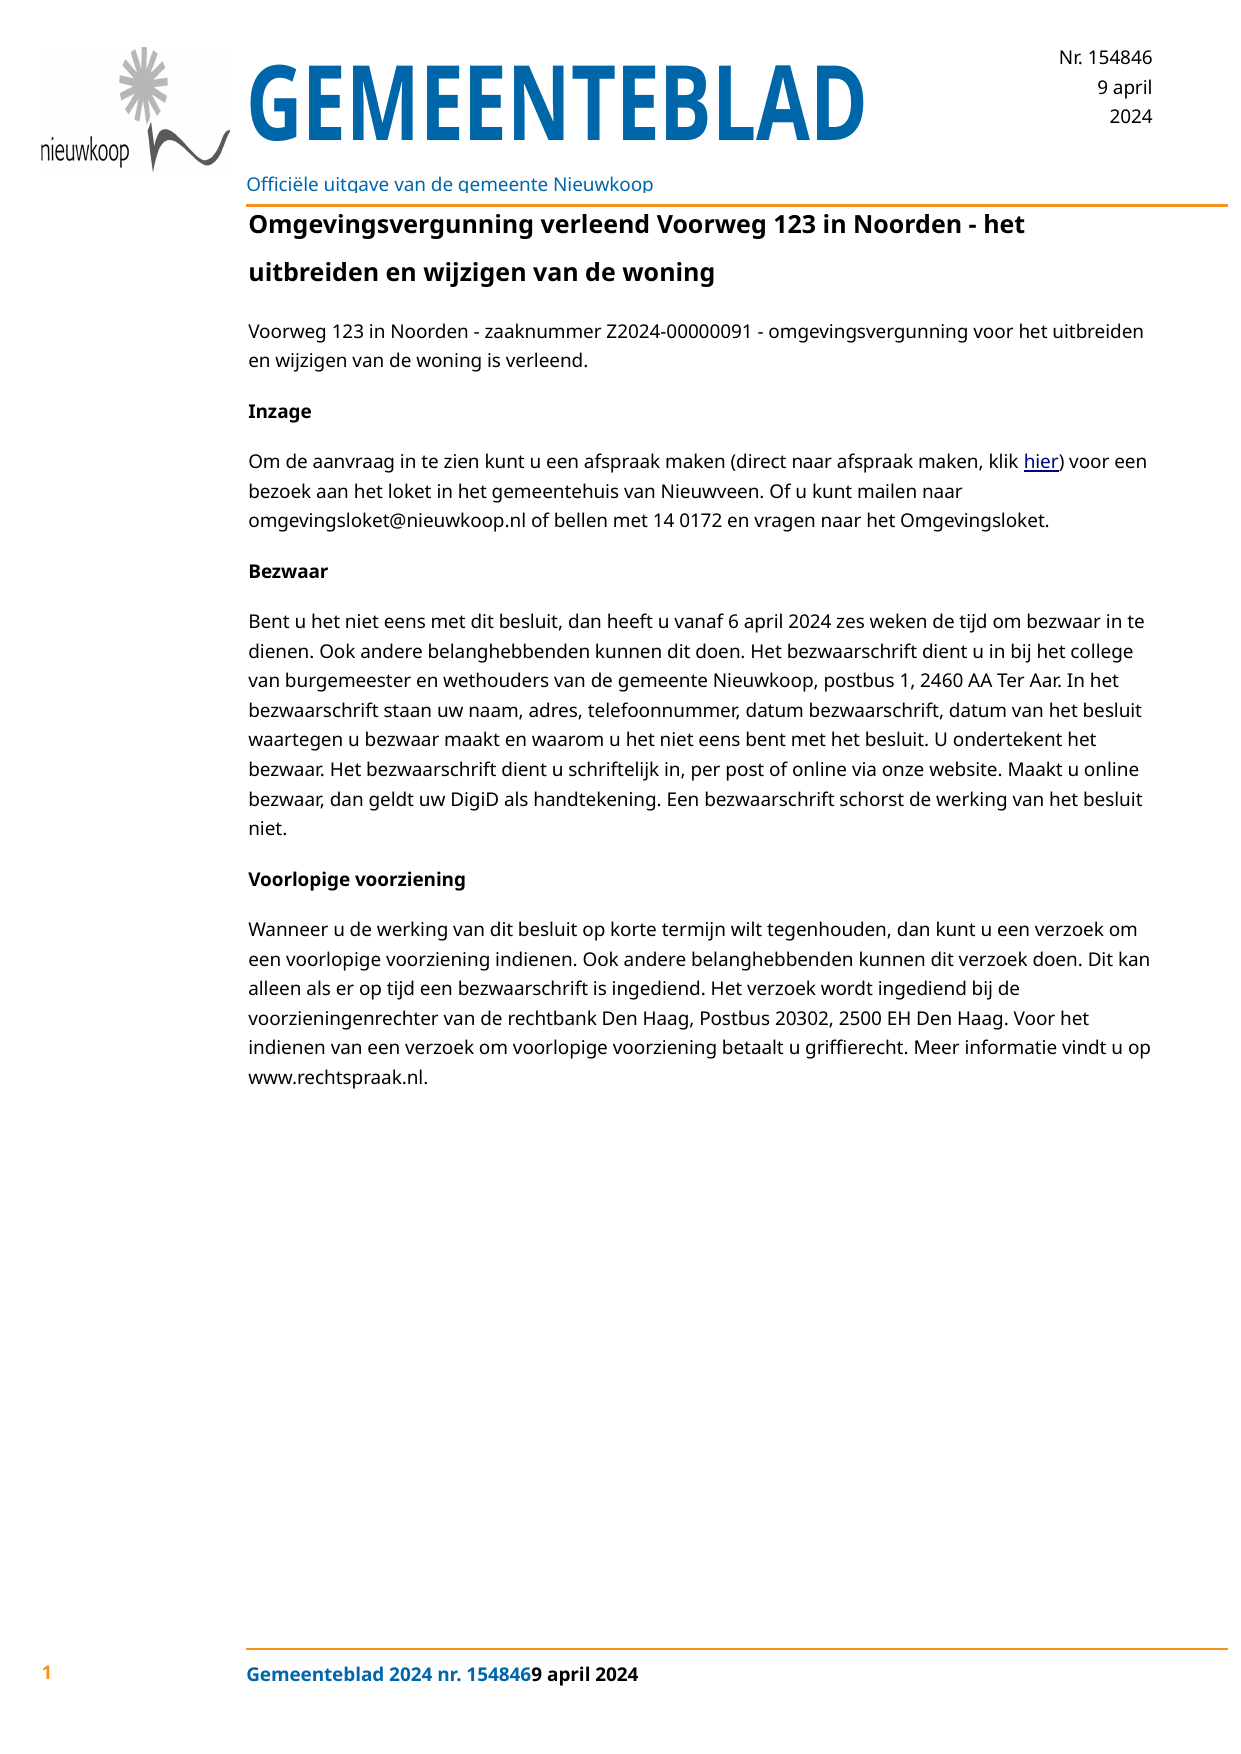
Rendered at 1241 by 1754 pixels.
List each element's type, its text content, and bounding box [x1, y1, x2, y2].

text Voorlopige voorziening [248, 866, 1152, 892]
text Bent u het niet eens met dit besluit, dan heeft u vanaf 6 april 2024 zes weken de tijd om bezwaar in te dienen. Ook andere belanghebbenden kunnen dit doen. Het bezwaarschrift dient u in bij het college van burgemeester en wethouders van de gemeente Nieuwkoop, postbus 1, 2460 AA Ter Aar. In het bezwaarschrift staan uw naam, adres, telefoonnummer, datum bezwaarschrift, datum van het besluit waartegen u bezwaar maakt en waarom u het niet eens bent met het besluit. U ondertekent het bezwaar. Het bezwaarschrift dient u schriftelijk in, per post of online via onze website. Maakt u online bezwaar, dan geldt uw DigiD als handtekening. Een bezwaarschrift schorst de werking van het besluit niet. [248, 608, 1152, 841]
text Voorweg 123 in Noorden - zaaknummer Z2024-00000091 - omgevingsvergunning voor het uitbreiden en wijzigen van de woning is verleend. [248, 318, 1152, 373]
text Inzage [248, 398, 1152, 424]
text Wanneer u de werking van dit besluit op korte termijn wilt tegenhouden, dan kunt u een verzoek om een voorlopige voorziening indienen. Ook andere belanghebbenden kunnen dit verzoek doen. Dit kan alleen als er op tijd een bezwaarschrift is ingediend. Het verzoek wordt ingediend bij de voorzieningenrechter van de rechtbank Den Haag, Postbus 20302, 2500 EH Den Haag. Voor het indienen van een verzoek om voorlopige voorziening betaalt u griffierecht. Meer informatie vindt u op www.rechtspraak.nl. [248, 916, 1152, 1090]
text Om de aanvraag in te zien kunt u een afspraak maken (direct naar afspraak maken, klik hier) voor een bezoek aan het loket in het gemeentehuis van Nieuwveen. Of u kunt mailen naar omgevingsloket@nieuwkoop.nl of bellen met 14 0172 en vragen naar het Omgevingsloket. [248, 448, 1152, 533]
picture [41, 47, 231, 172]
text Omgevingsvergunning verleend Voorweg 123 in Noorden - het uitbreiden en wijzigen van de woning [248, 207, 1152, 288]
text Bezwaar [248, 558, 1152, 584]
